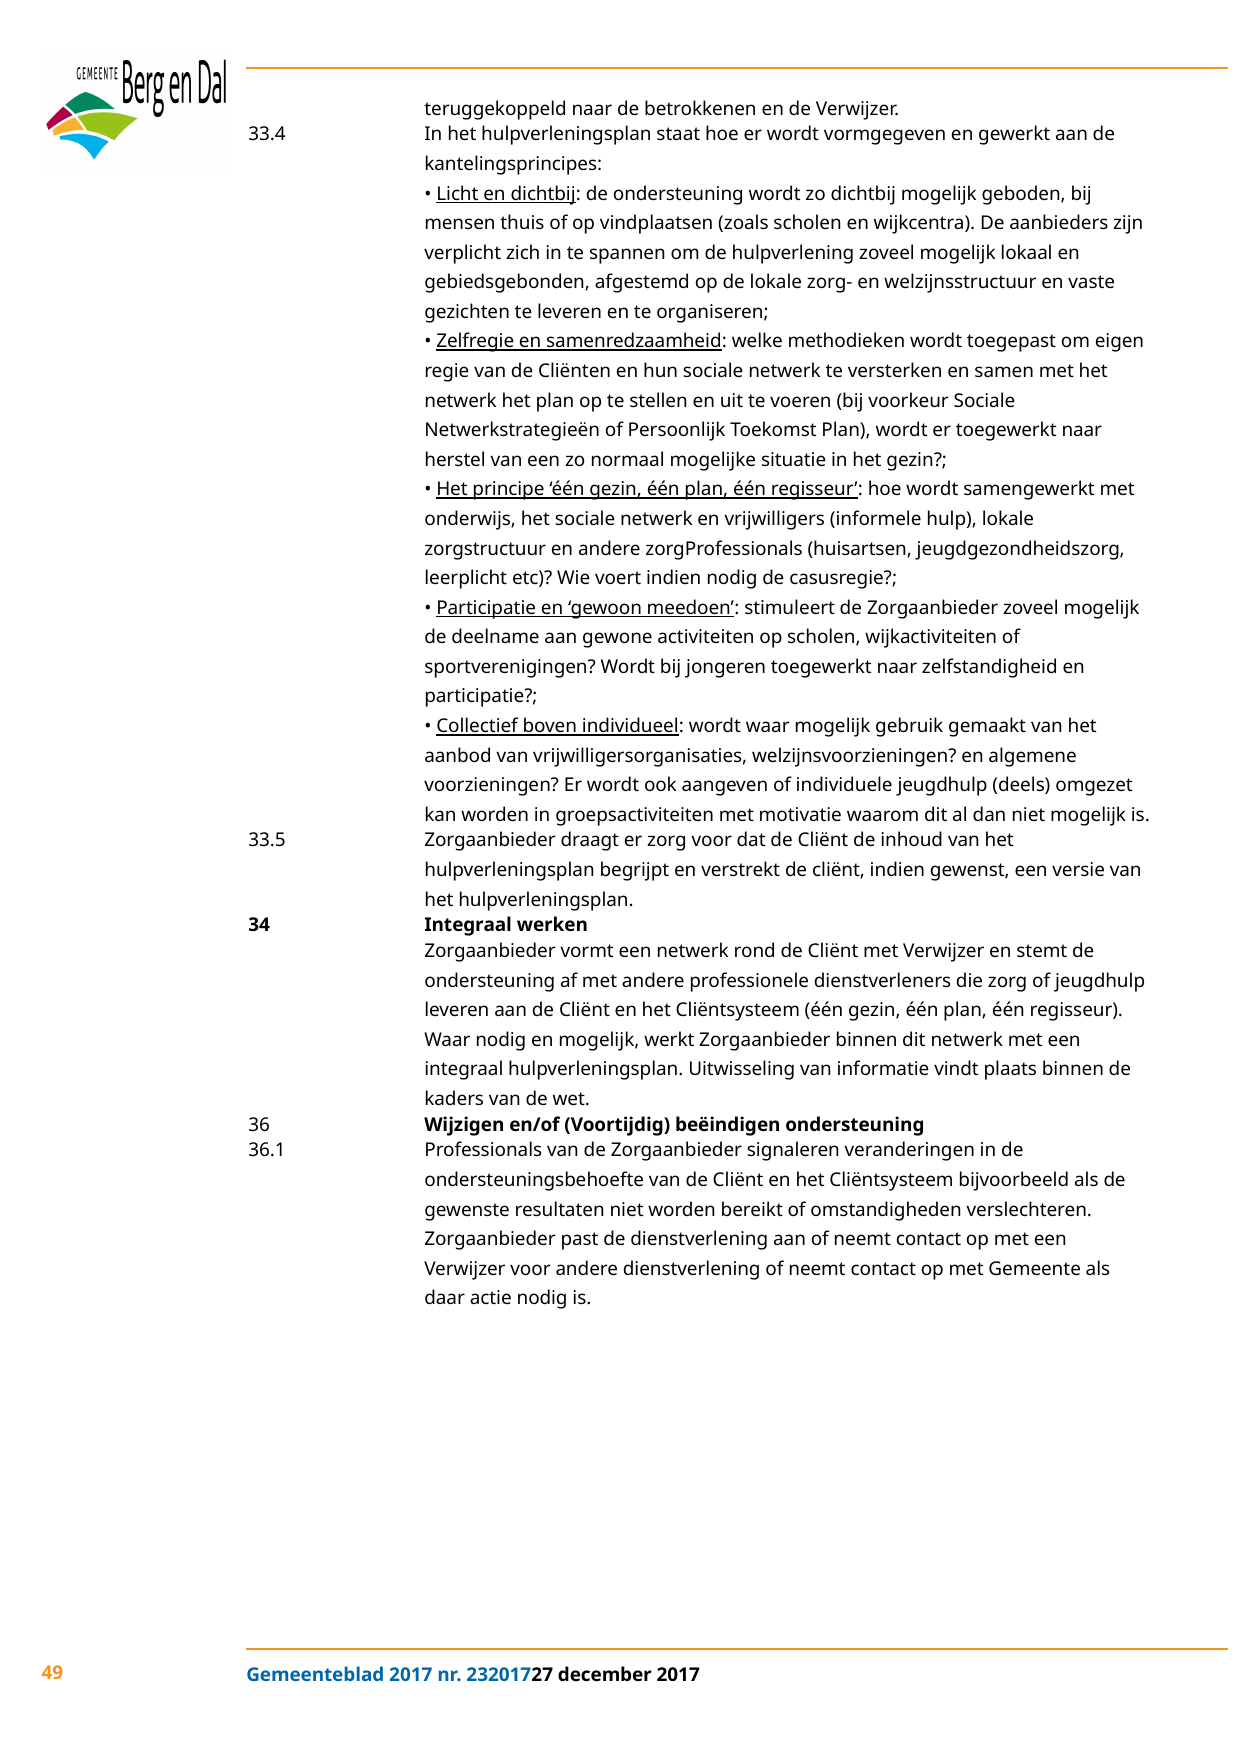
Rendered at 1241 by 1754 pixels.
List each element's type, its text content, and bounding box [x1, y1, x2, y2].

table_cell 36 [248, 1111, 424, 1137]
table_cell Integraal werken [424, 912, 1152, 937]
table_cell Zorgaanbieder vormt een netwerk rond de Cliënt met Verwijzer en stemt de ondersteuning af met andere professionele dienstverleners die zorg of jeugdhulp leveren aan de Cliënt en het Cliëntsysteem (één gezin, één plan, één regisseur). Waar nodig en mogelijk, werkt Zorgaanbieder binnen dit netwerk met een integraal hulpverleningsplan. Uitwisseling van informatie vindt plaats binnen de kaders van de wet. [424, 937, 1152, 1111]
table_cell 34 [248, 912, 424, 937]
table_cell Zorgaanbieder draagt er zorg voor dat de Cliënt de inhoud van het hulpverleningsplan begrijpt en verstrekt de cliënt, indien gewenst, een versie van het hulpverleningsplan. [424, 827, 1152, 912]
table_cell In het hulpverleningsplan staat hoe er wordt vormgegeven en gewerkt aan de kantelingsprincipes: • Licht en dichtbij: de ondersteuning wordt zo dichtbij mogelijk geboden, bij mensen thuis of op vindplaatsen (zoals scholen en wijkcentra). De aanbieders zijn verplicht zich in te spannen om de hulpverlening zoveel mogelijk lokaal en gebiedsgebonden, afgestemd op de lokale zorg- en welzijnsstructuur en vaste gezichten te leveren en te organiseren; • Zelfregie en samenredzaamheid: welke methodieken wordt toegepast om eigen regie van de Cliënten en hun sociale netwerk te versterken en samen met het netwerk het plan op te stellen en uit te voeren (bij voorkeur Sociale Netwerkstrategieën of Persoonlijk Toekomst Plan), wordt er toegewerkt naar herstel van een zo normaal mogelijke situatie in het gezin?; • Het principe ‘één gezin, één plan, één regisseur’: hoe wordt samengewerkt met onderwijs, het sociale netwerk en vrijwilligers (informele hulp), lokale zorgstructuur en andere zorgProfessionals (huisartsen, jeugdgezondheidszorg, leerplicht etc)? Wie voert indien nodig de casusregie?; • Participatie en ‘gewoon meedoen’: stimuleert de Zorgaanbieder zoveel mogelijk de deelname aan gewone activiteiten op scholen, wijkactiviteiten of sportverenigingen? Wordt bij jongeren toegewerkt naar zelfstandigheid en participatie?; • Collectief boven individueel: wordt waar mogelijk gebruik gemaakt van het aanbod van vrijwilligersorganisaties, welzijnsvoorzieningen? en algemene voorzieningen? Er wordt ook aangeven of individuele jeugdhulp (deels) omgezet kan worden in groepsactiviteiten met motivatie waarom dit al dan niet mogelijk is. [424, 121, 1152, 827]
table_cell 33.4 [248, 121, 424, 827]
table_cell [248, 95, 424, 121]
table_cell 33.5 [248, 827, 424, 912]
table_cell Professionals van de Zorgaanbieder signaleren veranderingen in de ondersteuningsbehoefte van de Cliënt en het Cliëntsysteem bijvoorbeeld als de gewenste resultaten niet worden bereikt of omstandigheden verslechteren. Zorgaanbieder past de dienstverlening aan of neemt contact op met een Verwijzer voor andere dienstverlening of neemt contact op met Gemeente als daar actie nodig is. [424, 1137, 1152, 1310]
table_cell Wijzigen en/of (Voortijdig) beëindigen ondersteuning [424, 1111, 1152, 1137]
table_cell [248, 937, 424, 1111]
table_cell 36.1 [248, 1137, 424, 1310]
picture [41, 47, 231, 172]
